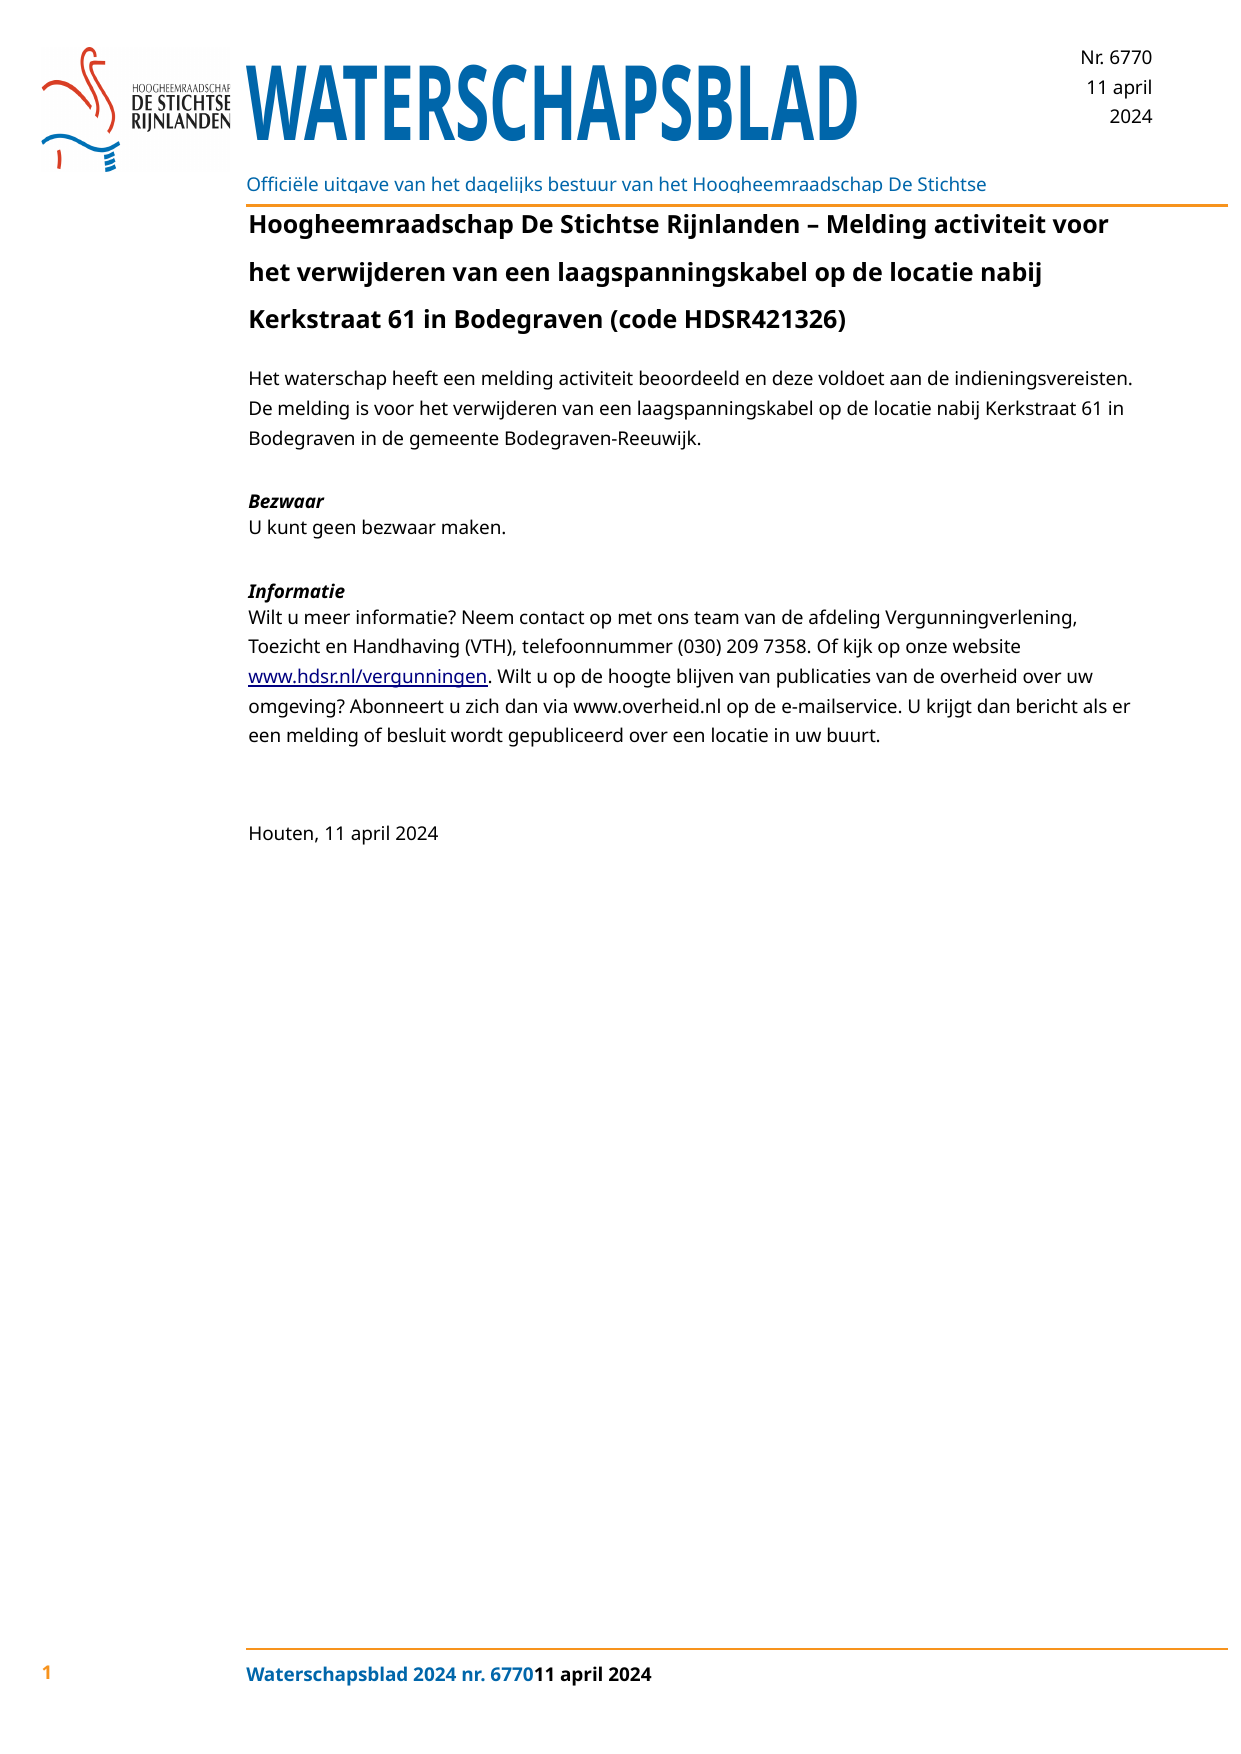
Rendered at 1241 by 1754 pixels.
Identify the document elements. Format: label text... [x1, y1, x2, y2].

text Het waterschap heeft een melding activiteit beoordeeld en deze voldoet aan de indieningsvereisten. De melding is voor het verwijderen van een laagspanningskabel op de locatie nabij Kerkstraat 61 in Bodegraven in de gemeente Bodegraven-Reeuwijk. [248, 366, 1152, 450]
text U kunt geen bezwaar maken. [248, 514, 1152, 540]
text Informatie [248, 578, 1152, 604]
text Houten, 11 april 2024 [248, 821, 1152, 846]
text Hoogheemraadschap De Stichtse Rijnlanden – Melding activiteit voor het verwijderen van een laagspanningskabel op de locatie nabij Kerkstraat 61 in Bodegraven (code HDSR421326) [248, 207, 1152, 336]
text Bezwaar [248, 489, 1152, 514]
text Wilt u meer informatie? Neem contact op met ons team van de afdeling Vergunningverlening, Toezicht en Handhaving (VTH), telefoonnummer (030) 209 7358. Of kijk op onze website www.hdsr.nl/vergunningen. Wilt u op de hoogte blijven van publicaties van de overheid over uw omgeving? Abonneert u zich dan via www.overheid.nl op de e-mailservice. U krijgt dan bericht als er een melding of besluit wordt gepubliceerd over een locatie in uw buurt. [248, 604, 1152, 748]
picture [41, 47, 231, 172]
